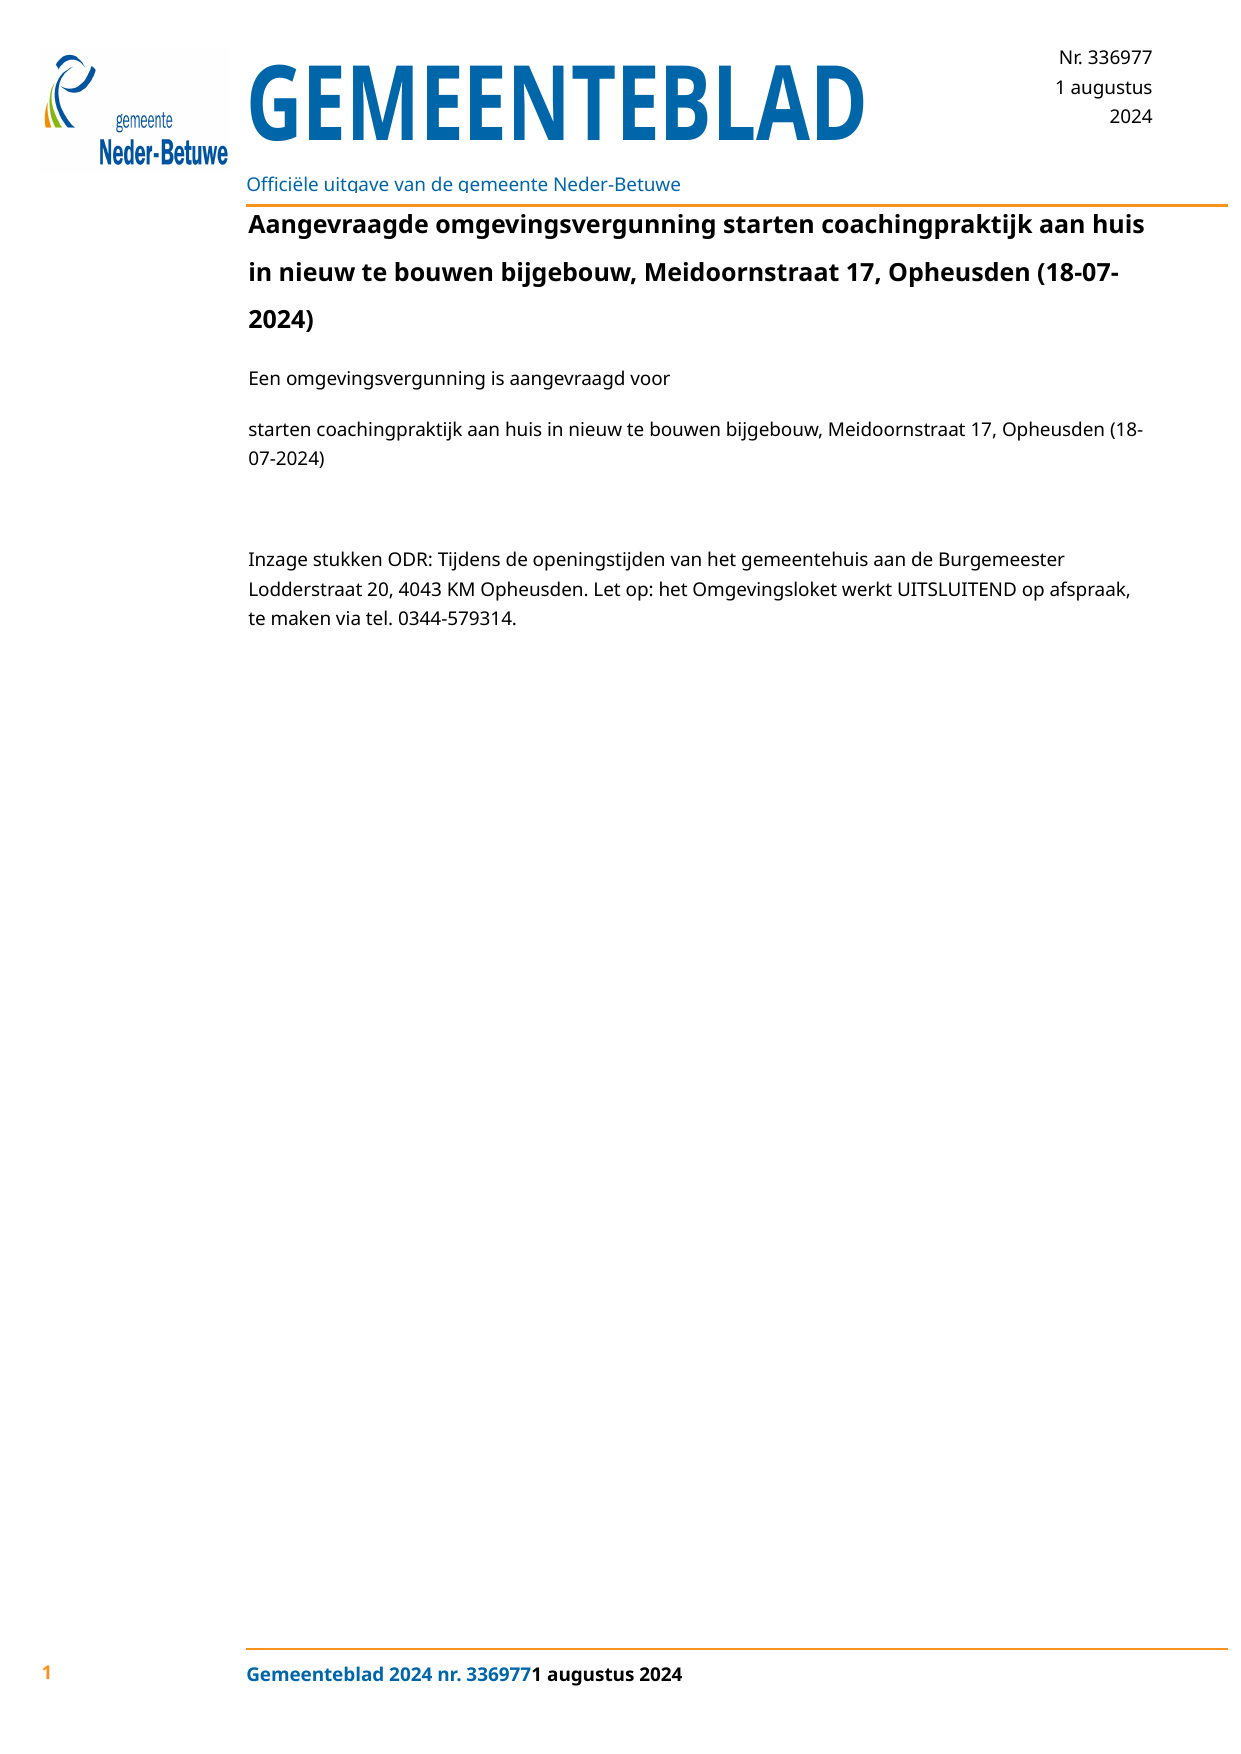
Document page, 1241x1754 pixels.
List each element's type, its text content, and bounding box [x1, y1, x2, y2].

text Aangevraagde omgevingsvergunning starten coachingpraktijk aan huis in nieuw te bouwen bijgebouw, Meidoornstraat 17, Opheusden (18-07-2024) [248, 207, 1152, 336]
text Inzage stukken ODR: Tijdens de openingstijden van het gemeentehuis aan de Burgemeester Lodderstraat 20, 4043 KM Opheusden. Let op: het Omgevingsloket werkt UITSLUITEND op afspraak, te maken via tel. 0344-579314. [248, 546, 1152, 631]
text starten coachingpraktijk aan huis in nieuw te bouwen bijgebouw, Meidoornstraat 17, Opheusden (18-07-2024) [248, 416, 1152, 471]
text Een omgevingsvergunning is aangevraagd voor [248, 366, 1152, 391]
picture [41, 47, 231, 172]
